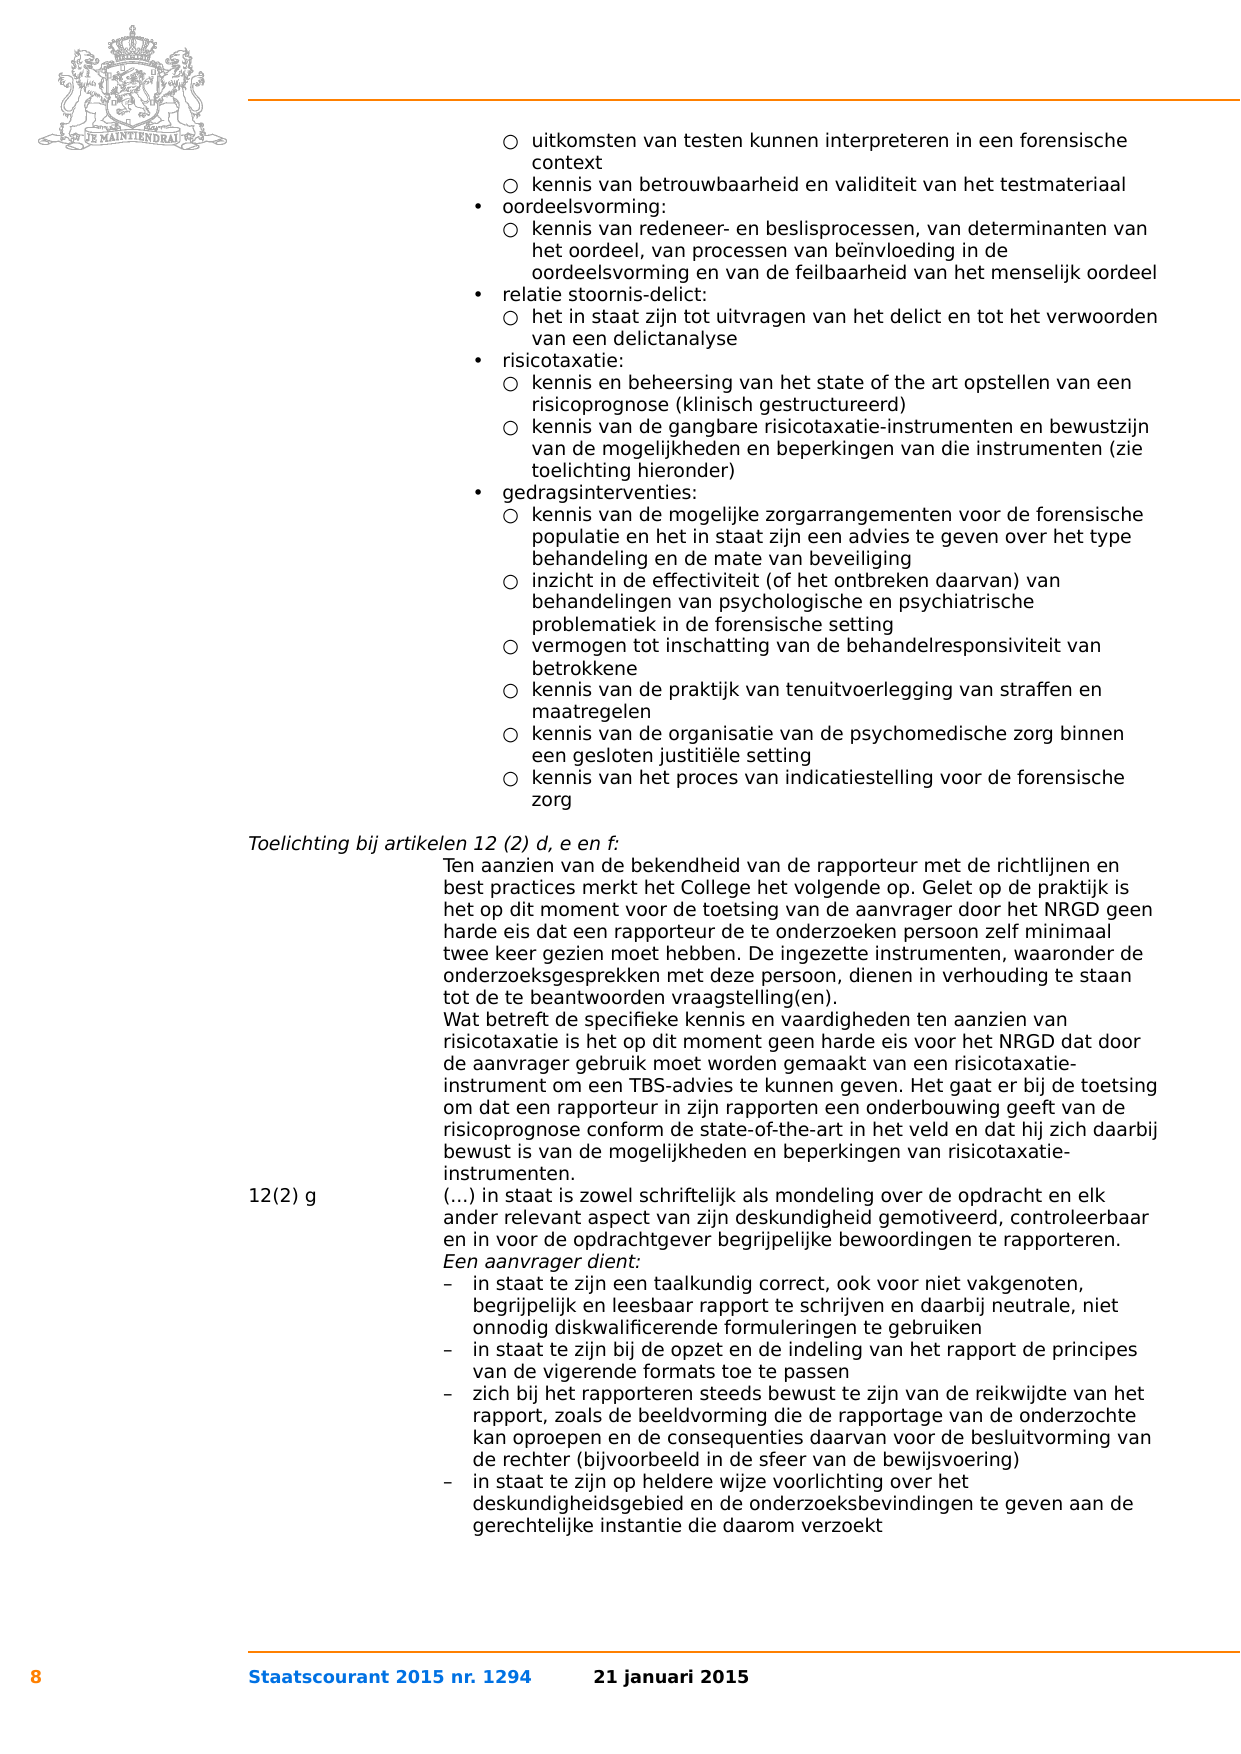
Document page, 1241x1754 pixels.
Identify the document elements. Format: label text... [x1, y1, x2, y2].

text Ten aanzien van de bekendheid van de rapporteur met de richtlijnen en best practices merkt het College het volgende op. Gelet op de praktijk is het op dit moment voor de toetsing van de aanvrager door het NRGD geen harde eis dat een rapporteur de te onderzoeken persoon zelf minimaal twee keer gezien moet hebben. De ingezette instrumenten, waaronder de onderzoeksgesprekken met deze persoon, dienen in verhouding te staan tot de te beantwoorden vraagstelling(en). [443, 855, 1163, 1009]
subtitle Toelichting bij artikelen 12 (2) d, e en f: [248, 833, 1163, 855]
text • oordeelsvorming: [472, 196, 1163, 218]
text ○ kennis van de organisatie van de psychomedische zorg binnen een gesloten justitiële setting [502, 723, 1163, 767]
text • relatie stoornis-delict: [472, 284, 1163, 306]
text – in staat te zijn op heldere wijze voorlichting over het deskundigheidsgebied en de onderzoeksbevindingen te geven aan de gerechtelijke instantie die daarom verzoekt [443, 1471, 1163, 1536]
text Een aanvrager dient: [443, 1251, 1163, 1273]
text ○ inzicht in de effectiviteit (of het ontbreken daarvan) van behandelingen van psychologische en psychiatrische problematiek in de forensische setting [502, 569, 1163, 635]
text ○ het in staat zijn tot uitvragen van het delict en tot het verwoorden van een delictanalyse [502, 306, 1163, 350]
text ○ kennis van de gangbare risicotaxatie-instrumenten en bewustzijn van de mogelijkheden en beperkingen van die instrumenten (zie toelichting hieronder) [502, 416, 1163, 482]
text – zich bij het rapporteren steeds bewust te zijn van de reikwijdte van het rapport, zoals de beeldvorming die de rapportage van de onderzochte kan oproepen en de consequenties daarvan voor de besluitvorming van de rechter (bijvoorbeeld in de sfeer van de bewijsvoering) [443, 1383, 1163, 1471]
text ○ vermogen tot inschatting van de behandelresponsiviteit van betrokkene [502, 635, 1163, 679]
text • gedragsinterventies: [472, 482, 1163, 503]
picture [38, 25, 227, 150]
text Wat betreft de specifieke kennis en vaardigheden ten aanzien van risicotaxatie is het op dit moment geen harde eis voor het NRGD dat door de aanvrager gebruik moet worden gemaakt van een risicotaxatie-instrument om een TBS-advies te kunnen geven. Het gaat er bij de toetsing om dat een rapporteur in zijn rapporten een onderbouwing geeft van de risicoprognose conform de state-of-the-art in het veld en dat hij zich daarbij bewust is van de mogelijkheden en beperkingen van risicotaxatie-instrumenten. [443, 1009, 1163, 1185]
text – in staat te zijn een taalkundig correct, ook voor niet vakgenoten, begrijpelijk en leesbaar rapport te schrijven en daarbij neutrale, niet onnodig diskwalificerende formuleringen te gebruiken [443, 1273, 1163, 1339]
text 12(2) g (...) in staat is zowel schriftelijk als mondeling over de opdracht en elk ander relevant aspect van zijn deskundigheid gemotiveerd, controleerbaar en in voor de opdrachtgever begrijpelijke bewoordingen te rapporteren. [248, 1185, 1163, 1251]
text ○ uitkomsten van testen kunnen interpreteren in een forensische context [502, 130, 1163, 174]
text – in staat te zijn bij de opzet en de indeling van het rapport de principes van de vigerende formats toe te passen [443, 1339, 1163, 1383]
text ○ kennis en beheersing van het state of the art opstellen van een risicoprognose (klinisch gestructureerd) [502, 372, 1163, 416]
text ○ kennis van redeneer- en beslisprocessen, van determinanten van het oordeel, van processen van beïnvloeding in de oordeelsvorming en van de feilbaarheid van het menselijk oordeel [502, 218, 1163, 284]
text ○ kennis van de mogelijke zorgarrangementen voor de forensische populatie en het in staat zijn een advies te geven over het type behandeling en de mate van beveiliging [502, 503, 1163, 569]
text • risicotaxatie: [472, 350, 1163, 372]
text ○ kennis van de praktijk van tenuitvoerlegging van straffen en maatregelen [502, 679, 1163, 723]
text ○ kennis van betrouwbaarheid en validiteit van het testmateriaal [502, 174, 1163, 196]
text ○ kennis van het proces van indicatiestelling voor de forensische zorg [502, 767, 1163, 811]
